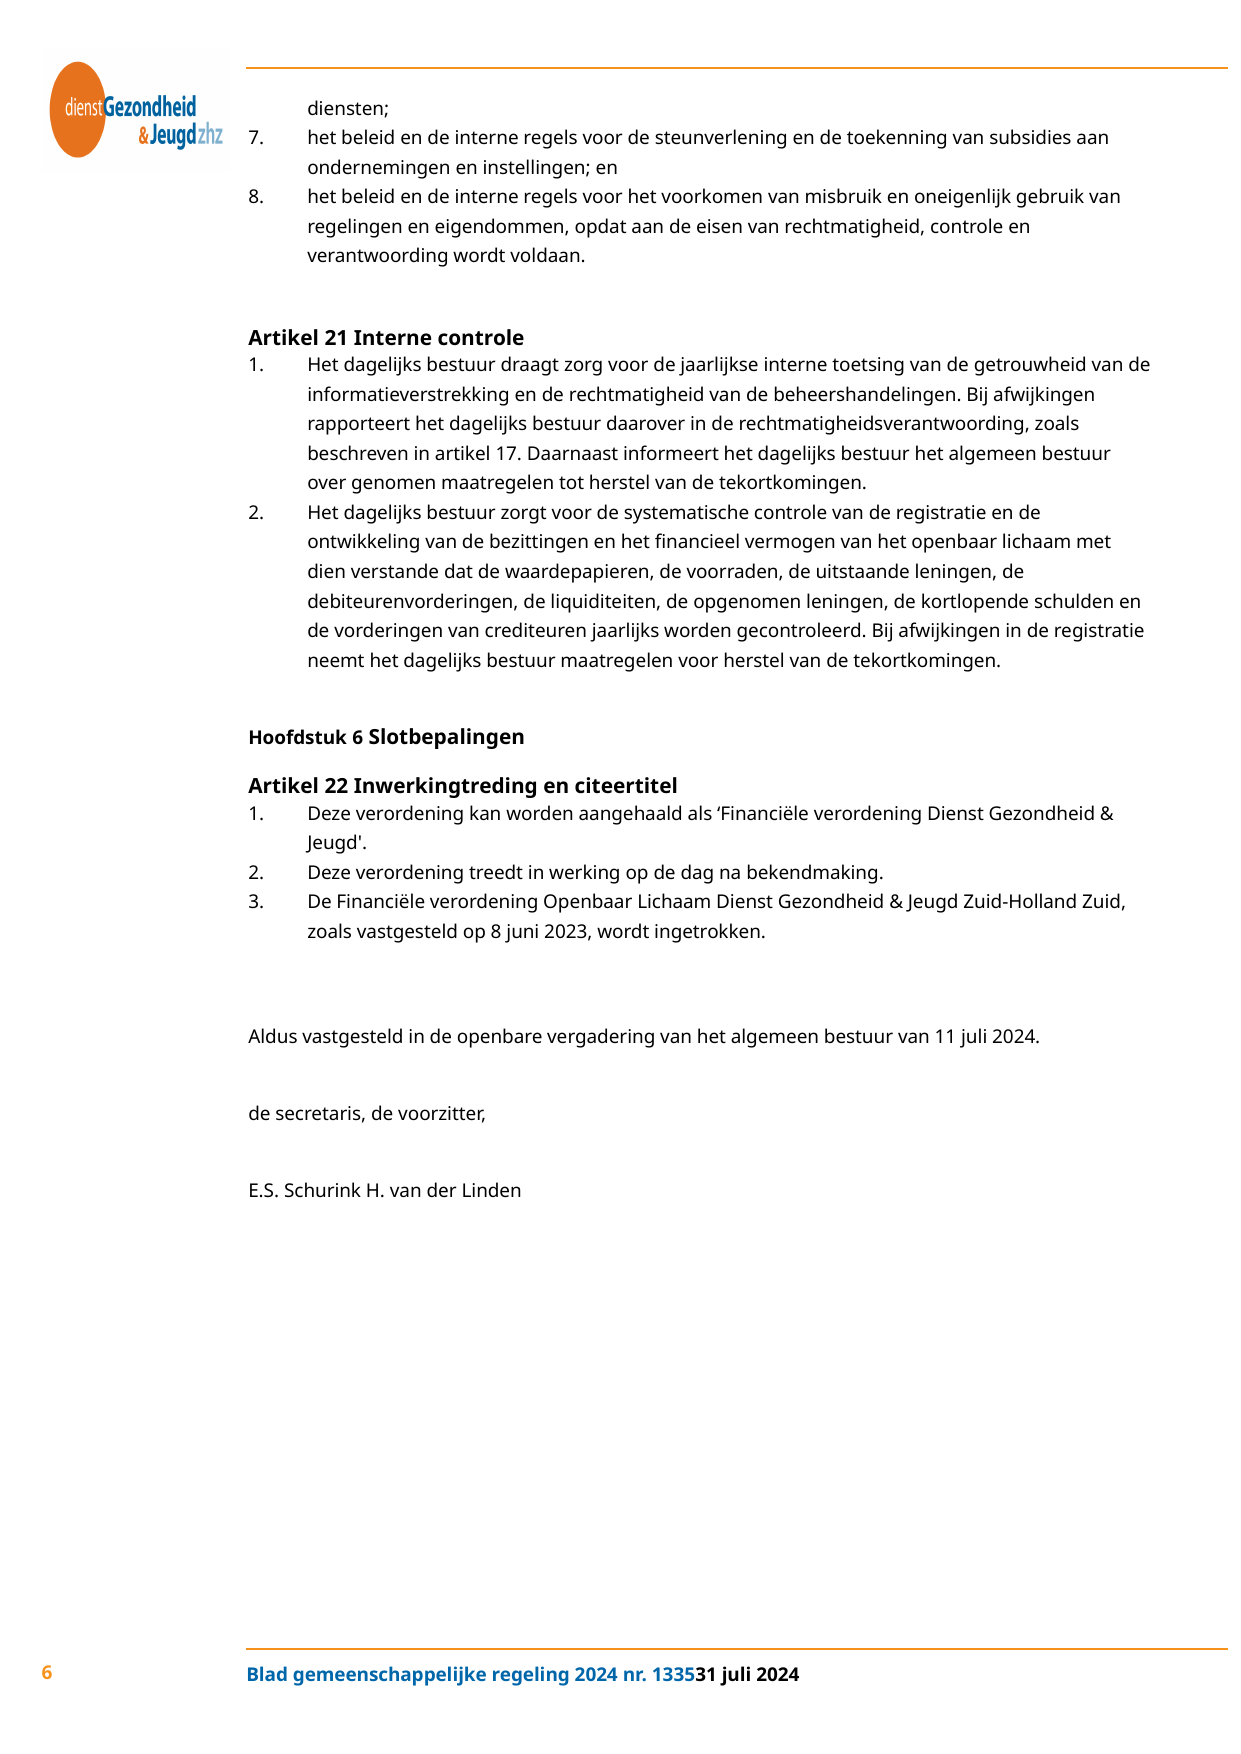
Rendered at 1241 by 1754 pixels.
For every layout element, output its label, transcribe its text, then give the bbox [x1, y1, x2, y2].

list Deze verordening treedt in werking op de dag na bekendmaking. [248, 859, 1152, 885]
list De Financiële verordening Openbaar Lichaam Dienst Gezondheid & Jeugd Zuid-Holland Zuid, zoals vastgesteld op 8 juni 2023, wordt ingetrokken. [248, 889, 1152, 944]
list Het dagelijks bestuur zorgt voor de systematische controle van de registratie en de ontwikkeling van de bezittingen en het financieel vermogen van het openbaar lichaam met dien verstande dat de waardepapieren, de voorraden, de uitstaande leningen, de debiteurenvorderingen, de liquiditeiten, de opgenomen leningen, de kortlopende schulden en de vorderingen van crediteuren jaarlijks worden gecontroleerd. Bij afwijkingen in de registratie neemt het dagelijks bestuur maatregelen voor herstel van de tekortkomingen. [248, 499, 1152, 673]
picture [41, 47, 231, 172]
text E.S. Schurink H. van der Linden [248, 1177, 1152, 1203]
text de secretaris, de voorzitter, [248, 1100, 1152, 1126]
text Hoofdstuk 6 Slotbepalingen [248, 722, 1152, 751]
list het beleid en de interne regels voor de steunverlening en de toekenning van subsidies aan ondernemingen en instellingen; en [248, 124, 1152, 180]
list het beleid en de interne regels voor het voorkomen van misbruik en oneigenlijk gebruik van regelingen en eigendommen, opdat aan de eisen van rechtmatigheid, controle en verantwoording wordt voldaan. [248, 183, 1152, 268]
text Artikel 21 Interne controle [248, 323, 1152, 351]
list Deze verordening kan worden aangehaald als ‘Financiële verordening Dienst Gezondheid & Jeugd'. [248, 800, 1152, 855]
text Artikel 22 Inwerkingtreding en citeertitel [248, 771, 1152, 800]
text Aldus vastgesteld in de openbare vergadering van het algemeen bestuur van 11 juli 2024. [248, 1023, 1152, 1049]
list Het dagelijks bestuur draagt zorg voor de jaarlijkse interne toetsing van de getrouwheid van de informatieverstrekking en de rechtmatigheid van de beheershandelingen. Bij afwijkingen rapporteert het dagelijks bestuur daarover in de rechtmatigheidsverantwoording, zoals beschreven in artikel 17. Daarnaast informeert het dagelijks bestuur het algemeen bestuur over genomen maatregelen tot herstel van de tekortkomingen. [248, 351, 1152, 495]
list diensten; [248, 95, 1152, 121]
